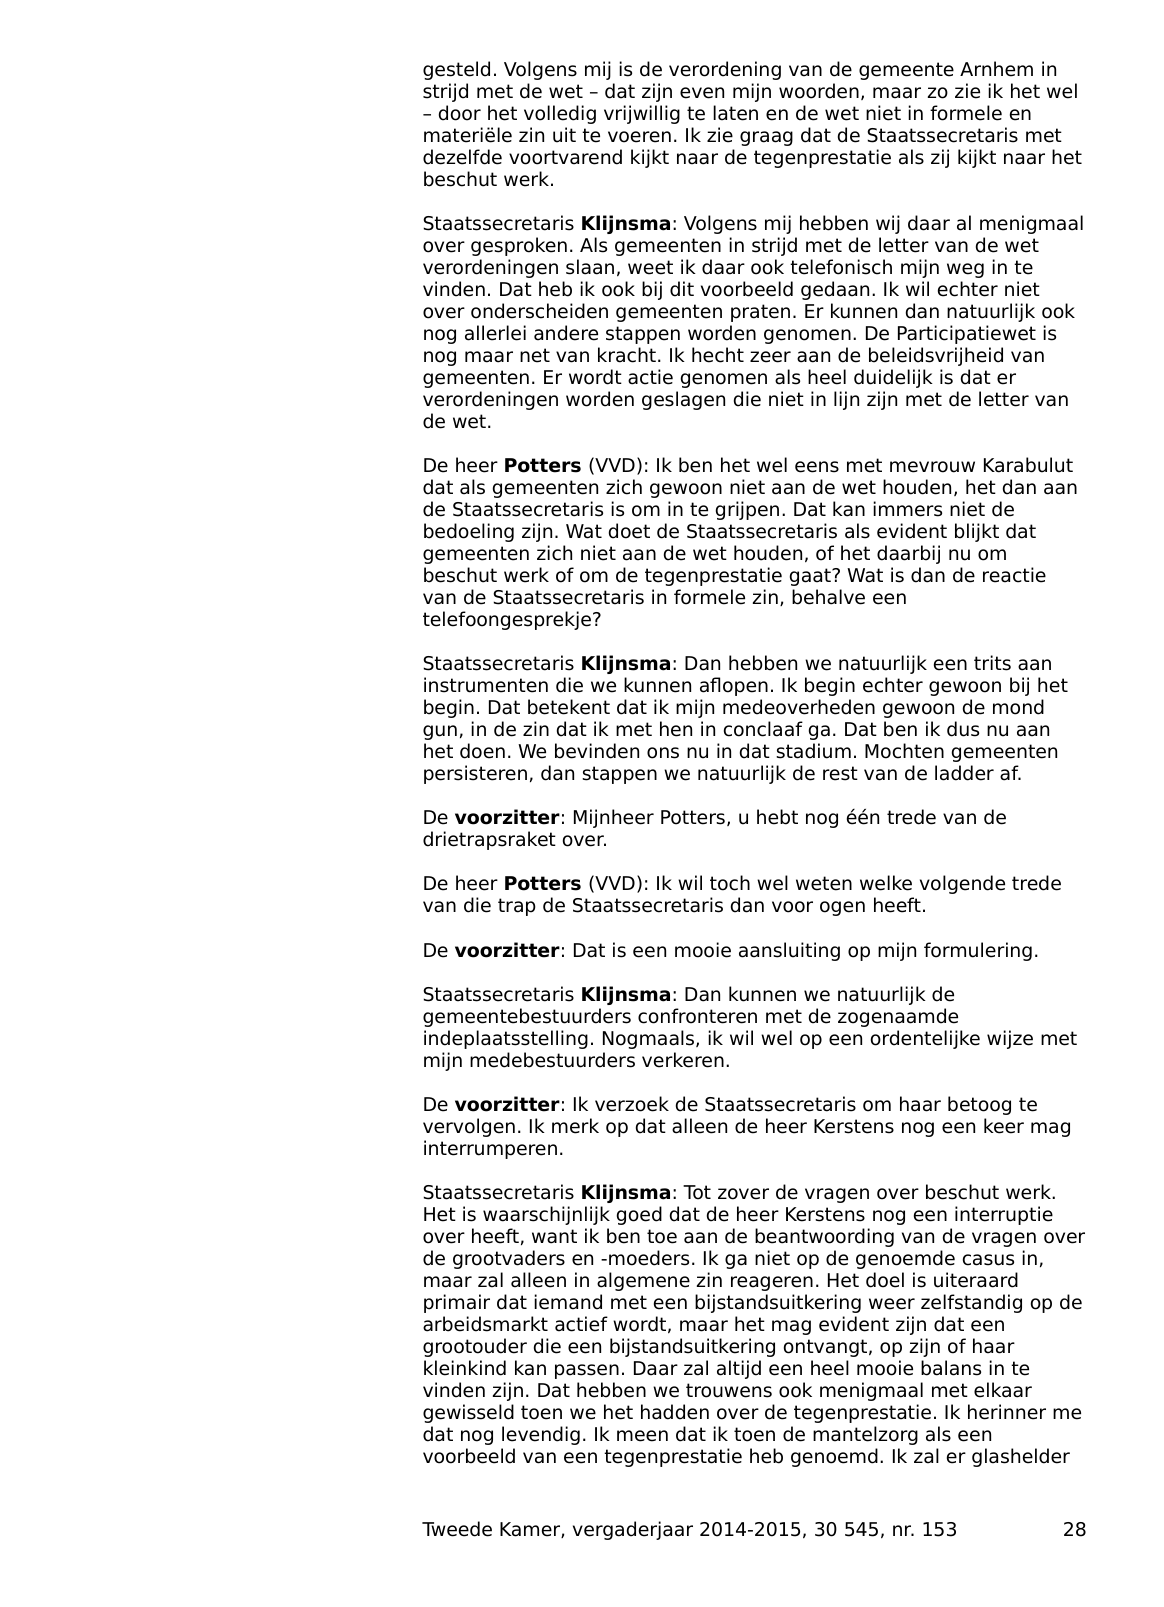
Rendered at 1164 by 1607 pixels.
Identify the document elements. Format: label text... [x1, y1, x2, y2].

text De voorzitter: Mijnheer Potters, u hebt nog één trede van de drietrapsraket over. [422, 807, 1087, 851]
text De heer Potters (VVD): Ik ben het wel eens met mevrouw Karabulut dat als gemeenten zich gewoon niet aan de wet houden, het dan aan de Staatssecretaris is om in te grijpen. Dat kan immers niet de bedoeling zijn. Wat doet de Staatssecretaris als evident blijkt dat gemeenten zich niet aan de wet houden, of het daarbij nu om beschut werk of om de tegenprestatie gaat? Wat is dan de reactie van de Staatssecretaris in formele zin, behalve een telefoongesprekje? [422, 455, 1087, 631]
text De heer Potters (VVD): Ik wil toch wel weten welke volgende trede van die trap de Staatssecretaris dan voor ogen heeft. [422, 873, 1087, 917]
text De voorzitter: Ik verzoek de Staatssecretaris om haar betoog te vervolgen. Ik merk op dat alleen de heer Kerstens nog een keer mag interrumperen. [422, 1094, 1087, 1160]
text De voorzitter: Dat is een mooie aansluiting op mijn formulering. [422, 939, 1087, 961]
text Staatssecretaris Klijnsma: Tot zover de vragen over beschut werk. [422, 1182, 1087, 1204]
text gesteld. Volgens mij is de verordening van de gemeente Arnhem in strijd met de wet – dat zijn even mijn woorden, maar zo zie ik het wel – door het volledig vrijwillig te laten en de wet niet in formele en materiële zin uit te voeren. Ik zie graag dat de Staatssecretaris met dezelfde voortvarend kijkt naar de tegenprestatie als zij kijkt naar het beschut werk. [422, 59, 1087, 191]
text Het is waarschijnlijk goed dat de heer Kerstens nog een interruptie over heeft, want ik ben toe aan de beantwoording van de vragen over de grootvaders en -moeders. Ik ga niet op de genoemde casus in, maar zal alleen in algemene zin reageren. Het doel is uiteraard primair dat iemand met een bijstandsuitkering weer zelfstandig op de arbeidsmarkt actief wordt, maar het mag evident zijn dat een grootouder die een bijstandsuitkering ontvangt, op zijn of haar kleinkind kan passen. Daar zal altijd een heel mooie balans in te vinden zijn. Dat hebben we trouwens ook menigmaal met elkaar gewisseld toen we het hadden over de tegenprestatie. Ik herinner me dat nog levendig. Ik meen dat ik toen de mantelzorg als een voorbeeld van een tegenprestatie heb genoemd. Ik zal er glashelder [422, 1204, 1087, 1468]
text Staatssecretaris Klijnsma: Dan hebben we natuurlijk een trits aan instrumenten die we kunnen aflopen. Ik begin echter gewoon bij het begin. Dat betekent dat ik mijn medeoverheden gewoon de mond gun, in de zin dat ik met hen in conclaaf ga. Dat ben ik dus nu aan het doen. We bevinden ons nu in dat stadium. Mochten gemeenten persisteren, dan stappen we natuurlijk de rest van de ladder af. [422, 653, 1087, 785]
text Staatssecretaris Klijnsma: Volgens mij hebben wij daar al menigmaal over gesproken. Als gemeenten in strijd met de letter van de wet verordeningen slaan, weet ik daar ook telefonisch mijn weg in te vinden. Dat heb ik ook bij dit voorbeeld gedaan. Ik wil echter niet over onderscheiden gemeenten praten. Er kunnen dan natuurlijk ook nog allerlei andere stappen worden genomen. De Participatiewet is nog maar net van kracht. Ik hecht zeer aan de beleidsvrijheid van gemeenten. Er wordt actie genomen als heel duidelijk is dat er verordeningen worden geslagen die niet in lijn zijn met de letter van de wet. [422, 213, 1087, 433]
text Staatssecretaris Klijnsma: Dan kunnen we natuurlijk de gemeentebestuurders confronteren met de zogenaamde indeplaatsstelling. Nogmaals, ik wil wel op een ordentelijke wijze met mijn medebestuurders verkeren. [422, 984, 1087, 1072]
